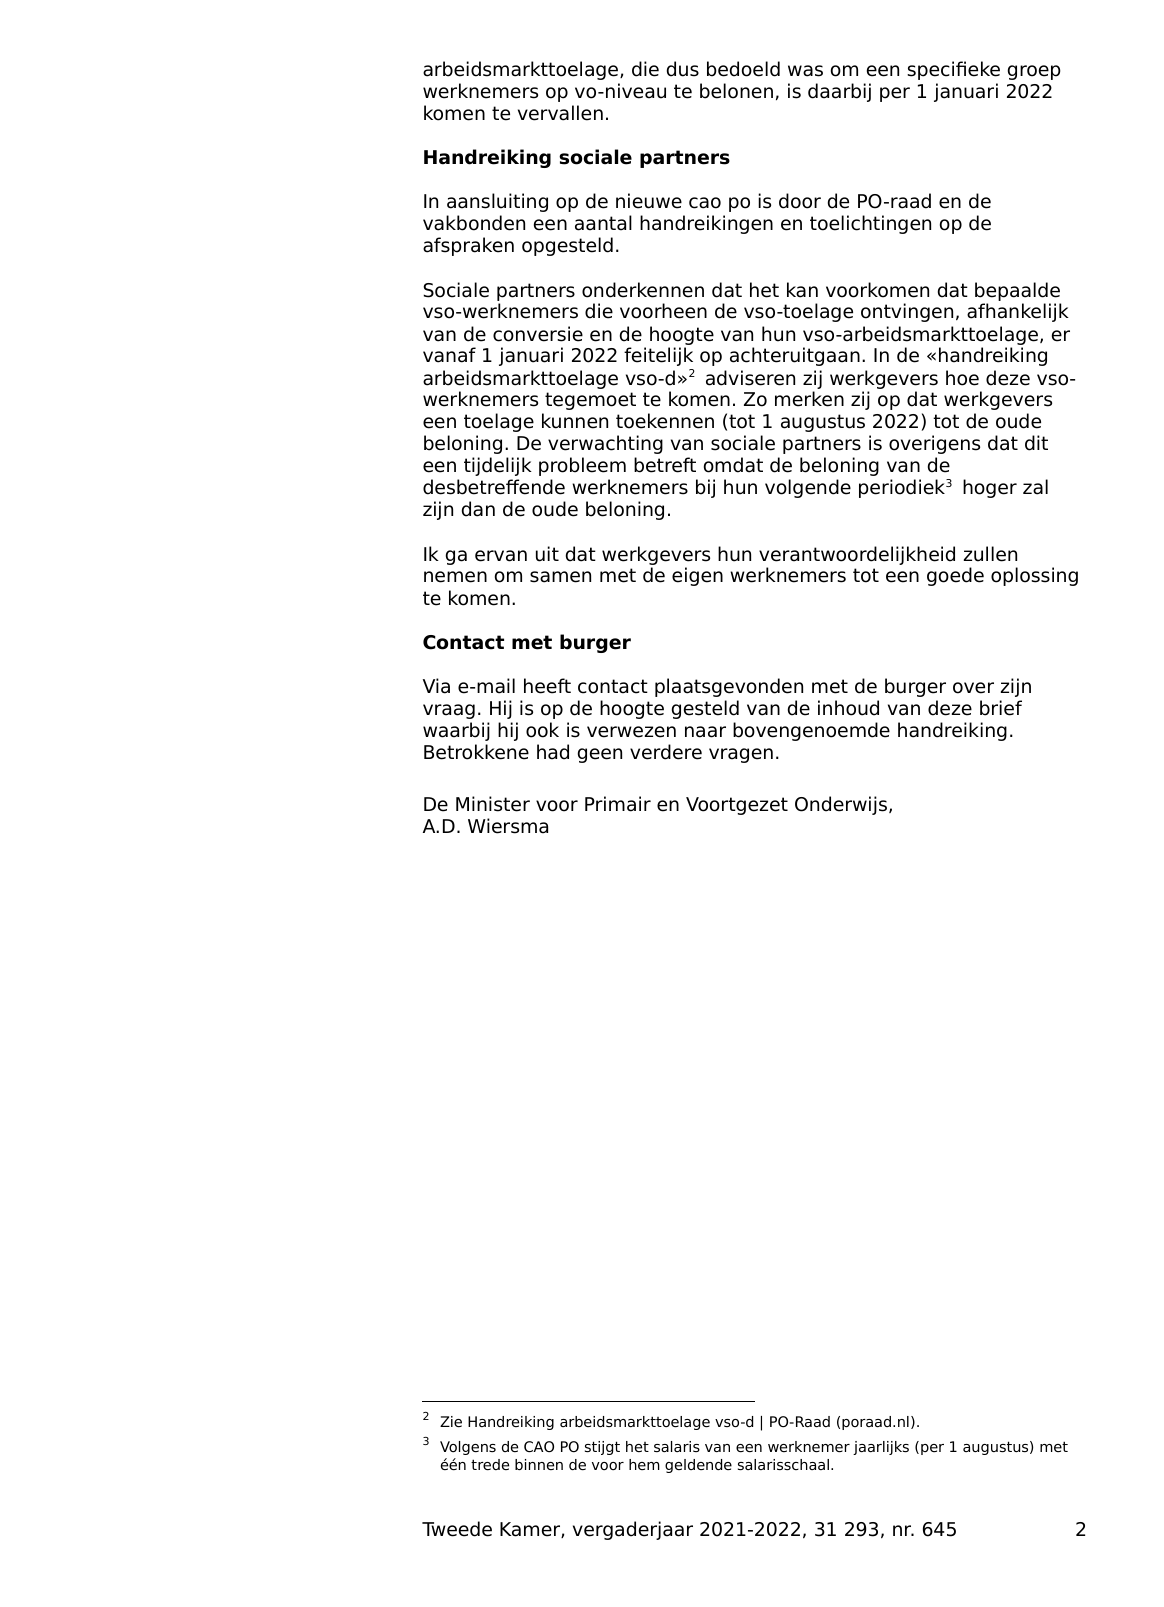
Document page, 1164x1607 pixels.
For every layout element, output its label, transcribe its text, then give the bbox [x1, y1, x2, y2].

text In aansluiting op de nieuwe cao po is door de PO-raad en de vakbonden een aantal handreikingen en toelichtingen op de afspraken opgesteld. [422, 191, 1087, 257]
subtitle Contact met burger [422, 632, 1087, 653]
text Volgens de CAO PO stijgt het salaris van een werknemer jaarlijks (per 1 augustus) met één trede binnen de voor hem geldende salarisschaal. [422, 1435, 1087, 1474]
text Via e-mail heeft contact plaatsgevonden met de burger over zijn vraag. Hij is op de hoogte gesteld van de inhoud van deze brief waarbij hij ook is verwezen naar bovengenoemde handreiking. Betrokkene had geen verdere vragen. [422, 676, 1087, 764]
text Sociale partners onderkennen dat het kan voorkomen dat bepaalde vso-werknemers die voorheen de vso-toelage ontvingen, afhankelijk van de conversie en de hoogte van hun vso-arbeidsmarkttoelage, er vanaf 1 januari 2022 feitelijk op achteruitgaan. In de «handreiking arbeidsmarkttoelage vso-d» adviseren zij werkgevers hoe deze vso-werknemers tegemoet te komen. Zo merken zij op dat werkgevers een toelage kunnen toekennen (tot 1 augustus 2022) tot de oude beloning. De verwachting van sociale partners is overigens dat dit een tijdelijk probleem betreft omdat de beloning van de desbetreffende werknemers bij hun volgende periodiek hoger zal zijn dan de oude beloning. [422, 279, 1087, 521]
text De Minister voor Primair en Voortgezet Onderwijs, A.D. Wiersma [422, 794, 1087, 838]
text arbeidsmarkttoelage, die dus bedoeld was om een specifieke groep werknemers op vo-niveau te belonen, is daarbij per 1 januari 2022 komen te vervallen. [422, 59, 1087, 125]
text Ik ga ervan uit dat werkgevers hun verantwoordelijkheid zullen nemen om samen met de eigen werknemers tot een goede oplossing te komen. [422, 543, 1087, 609]
text Zie Handreiking arbeidsmarkttoelage vso-d | PO-Raad (poraad.nl). [422, 1410, 1087, 1432]
subtitle Handreiking sociale partners [422, 147, 1087, 169]
